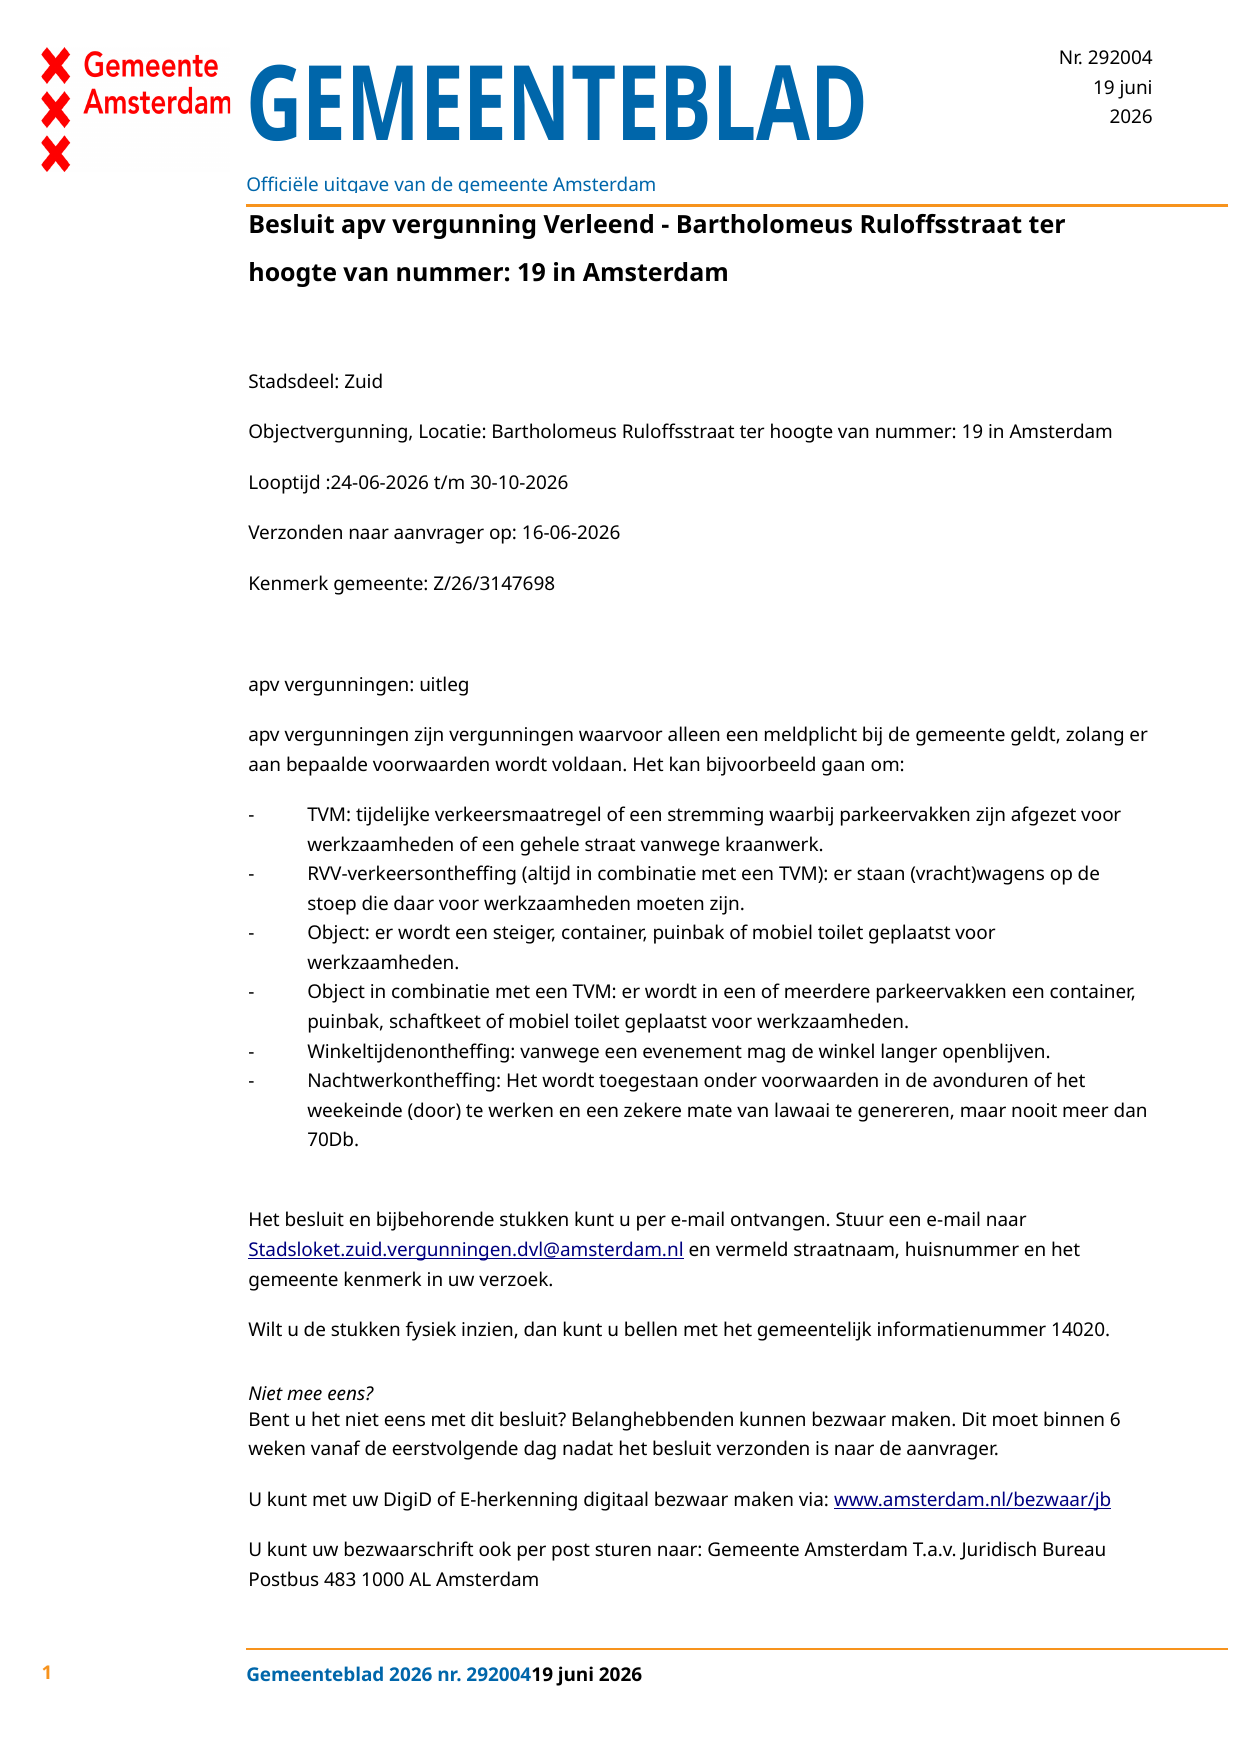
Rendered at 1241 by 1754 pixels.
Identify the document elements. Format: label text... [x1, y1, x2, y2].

text apv vergunningen: uitleg [248, 671, 1152, 697]
text Niet mee eens? [248, 1380, 1152, 1406]
text Looptijd :24-06-2026 t/m 30-10-2026 [248, 469, 1152, 495]
text Verzonden naar aanvrager op: 16-06-2026 [248, 519, 1152, 545]
list Object: er wordt een steiger, container, puinbak of mobiel toilet geplaatst voor werkzaamheden. [248, 919, 1152, 975]
text Objectvergunning, Locatie: Bartholomeus Ruloffsstraat ter hoogte van nummer: 19 in Amsterdam [248, 419, 1152, 444]
text apv vergunningen zijn vergunningen waarvoor alleen een meldplicht bij de gemeente geldt, zolang er aan bepaalde voorwaarden wordt voldaan. Het kan bijvoorbeeld gaan om: [248, 721, 1152, 777]
text Het besluit en bijbehorende stukken kunt u per e-mail ontvangen. Stuur een e-mail naar Stadsloket.zuid.vergunningen.dvl@amsterdam.nl en vermeld straatnaam, huisnummer en het gemeente kenmerk in uw verzoek. [248, 1207, 1152, 1292]
text Bent u het niet eens met dit besluit? Belanghebbenden kunnen bezwaar maken. Dit moet binnen 6 weken vanaf de eerstvolgende dag nadat het besluit verzonden is naar de aanvrager. [248, 1406, 1152, 1461]
list RVV-verkeersontheffing (altijd in combinatie met een TVM): er staan (vracht)wagens op de stoep die daar voor werkzaamheden moeten zijn. [248, 860, 1152, 916]
text Wilt u de stukken fysiek inzien, dan kunt u bellen met het gemeentelijk informatienummer 14020. [248, 1316, 1152, 1342]
picture [41, 47, 231, 172]
text Besluit apv vergunning Verleend - Bartholomeus Ruloffsstraat ter hoogte van nummer: 19 in Amsterdam [248, 207, 1152, 288]
text Kenmerk gemeente: Z/26/3147698 [248, 570, 1152, 596]
text U kunt uw bezwaarschrift ook per post sturen naar: Gemeente Amsterdam T.a.v. Juridisch Bureau Postbus 483 1000 AL Amsterdam [248, 1536, 1152, 1592]
list Winkeltijdenontheffing: vanwege een evenement mag de winkel langer openblijven. [248, 1038, 1152, 1064]
text U kunt met uw DigiD of E-herkenning digitaal bezwaar maken via: www.amsterdam.nl/bezwaar/jb [248, 1486, 1152, 1512]
list TVM: tijdelijke verkeersmaatregel of een stremming waarbij parkeervakken zijn afgezet voor werkzaamheden of een gehele straat vanwege kraanwerk. [248, 801, 1152, 857]
text Stadsdeel: Zuid [248, 368, 1152, 394]
list Nachtwerkontheffing: Het wordt toegestaan onder voorwaarden in de avonduren of het weekeinde (door) te werken en een zekere mate van lawaai te genereren, maar nooit meer dan 70Db. [248, 1067, 1152, 1152]
list Object in combinatie met een TVM: er wordt in een of meerdere parkeervakken een container, puinbak, schaftkeet of mobiel toilet geplaatst voor werkzaamheden. [248, 979, 1152, 1034]
